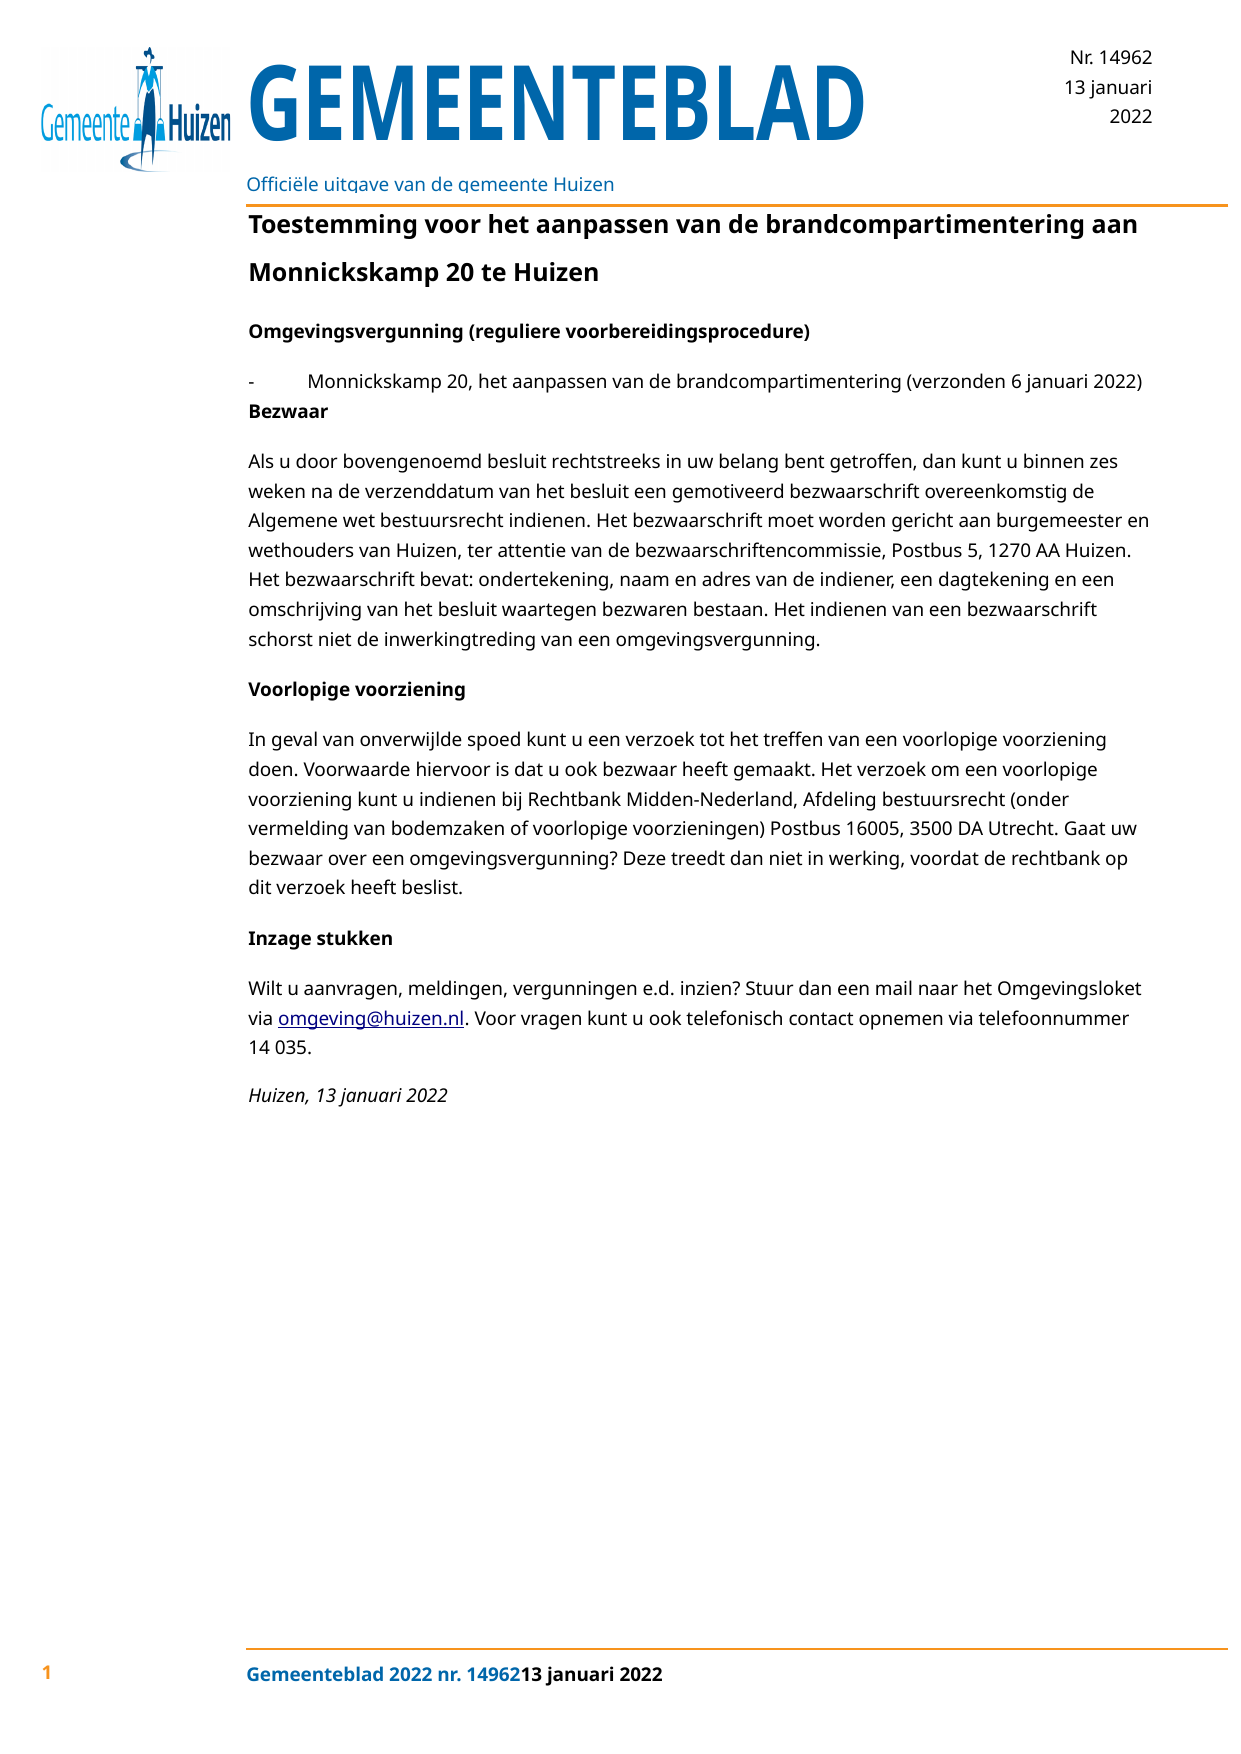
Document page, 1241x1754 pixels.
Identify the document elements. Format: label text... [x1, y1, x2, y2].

text Als u door bovengenoemd besluit rechtstreeks in uw belang bent getroffen, dan kunt u binnen zes weken na de verzenddatum van het besluit een gemotiveerd bezwaarschrift overeenkomstig de Algemene wet bestuursrecht indienen. Het bezwaarschrift moet worden gericht aan burgemeester en wethouders van Huizen, ter attentie van de bezwaarschriftencommissie, Postbus 5, 1270 AA Huizen. Het bezwaarschrift bevat: ondertekening, naam en adres van de indiener, een dagtekening en een omschrijving van het besluit waartegen bezwaren bestaan. Het indienen van een bezwaarschrift schorst niet de inwerkingtreding van een omgevingsvergunning. [248, 448, 1152, 652]
text Voorlopige voorziening [248, 676, 1152, 702]
text Inzage stukken [248, 925, 1152, 951]
text In geval van onverwijlde spoed kunt u een verzoek tot het treffen van een voorlopige voorziening doen. Voorwaarde hiervoor is dat u ook bezwaar heeft gemaakt. Het verzoek om een voorlopige voorziening kunt u indienen bij Rechtbank Midden-Nederland, Afdeling bestuursrecht (onder vermelding van bodemzaken of voorlopige voorzieningen) Postbus 16005, 3500 DA Utrecht. Gaat uw bezwaar over een omgevingsvergunning? Deze treedt dan niet in werking, voordat de rechtbank op dit verzoek heeft beslist. [248, 727, 1152, 900]
list Monnickskamp 20, het aanpassen van de brandcompartimentering (verzonden 6 januari 2022) [248, 368, 1152, 394]
text Omgevingsvergunning (reguliere voorbereidingsprocedure) [248, 318, 1152, 344]
text Huizen, 13 januari 2022 [248, 1082, 1152, 1108]
picture [41, 47, 231, 172]
text Bezwaar [248, 398, 1152, 424]
text Wilt u aanvragen, meldingen, vergunningen e.d. inzien? Stuur dan een mail naar het Omgevingsloket via omgeving@huizen.nl. Voor vragen kunt u ook telefonisch contact opnemen via telefoonnummer 14 035. [248, 975, 1152, 1060]
text Toestemming voor het aanpassen van de brandcompartimentering aan Monnickskamp 20 te Huizen [248, 207, 1152, 288]
